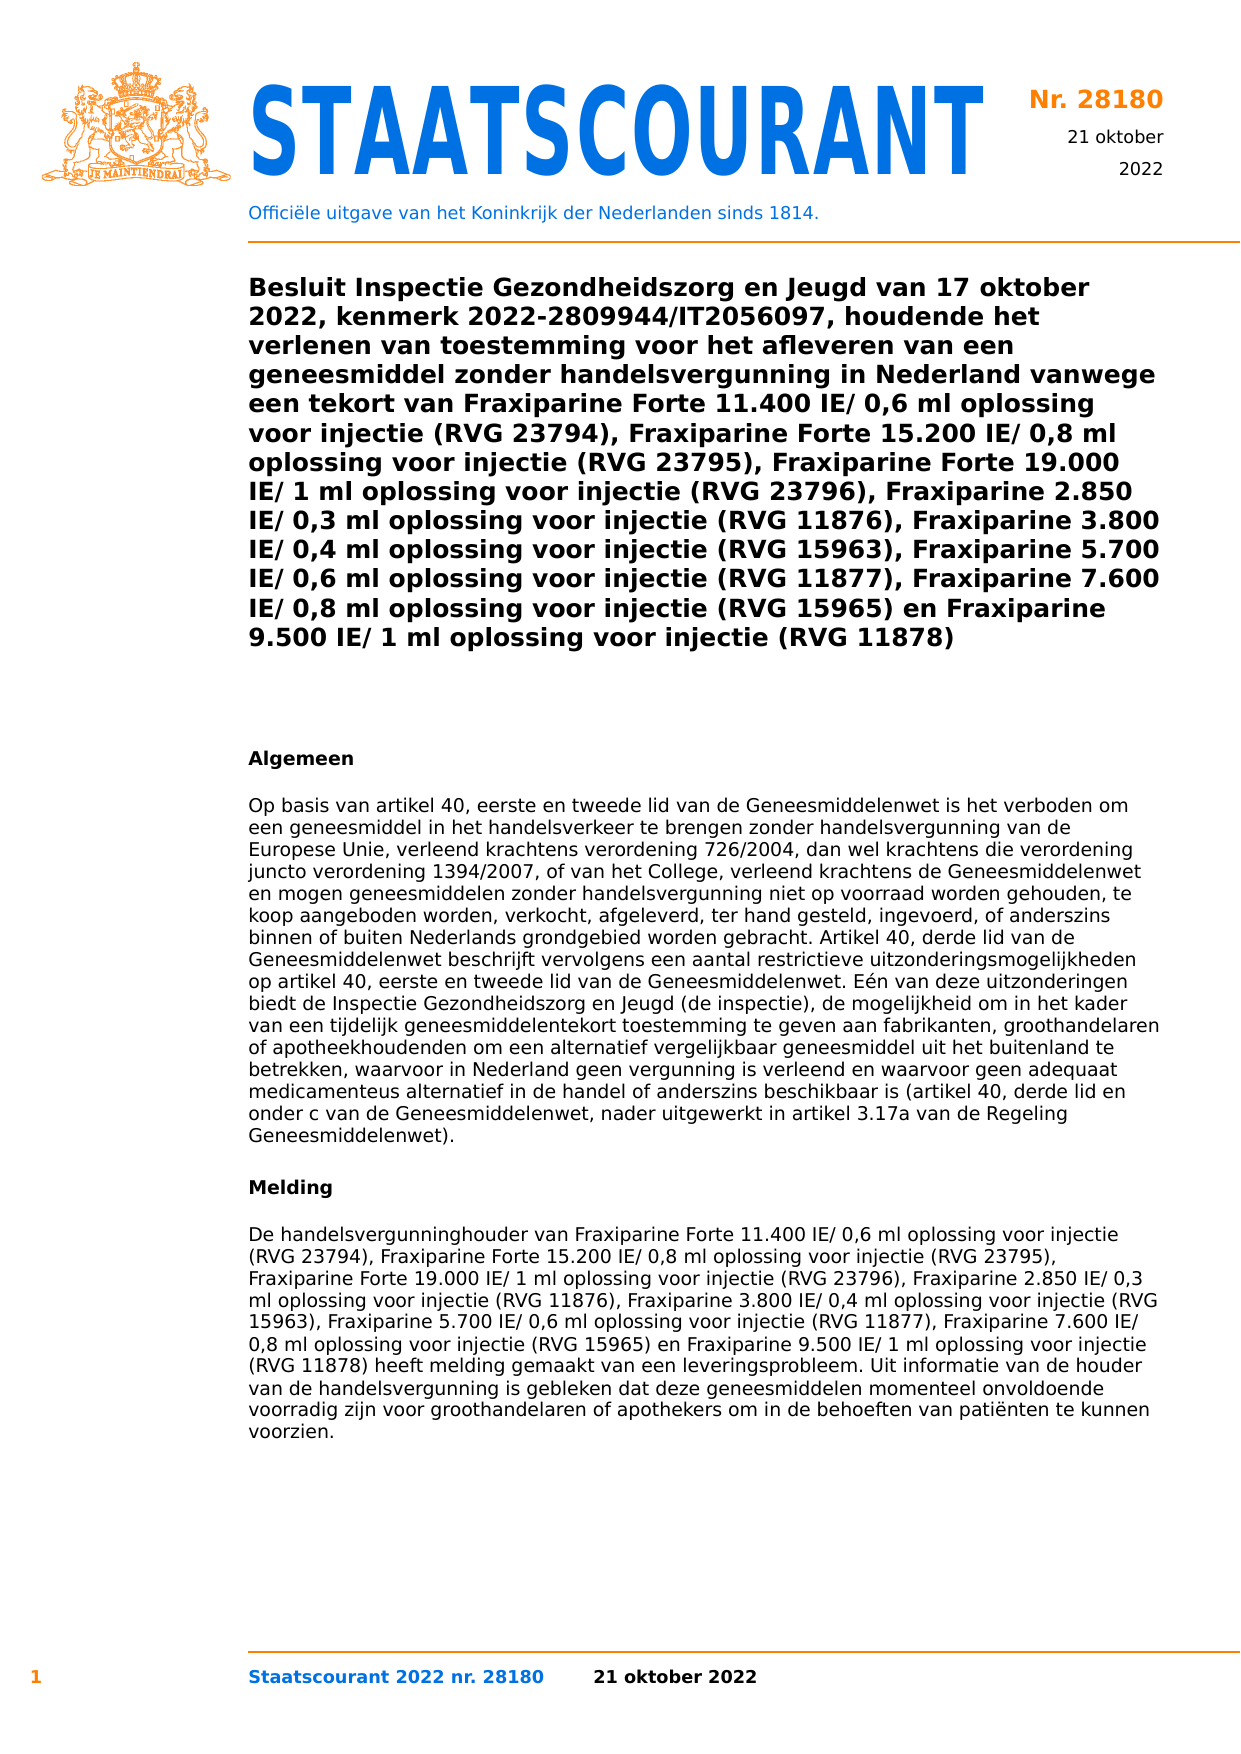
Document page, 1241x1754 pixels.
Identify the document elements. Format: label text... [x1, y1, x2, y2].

subtitle Melding [248, 1177, 1163, 1198]
subtitle Algemeen [248, 748, 1163, 770]
table_header [25, 62, 248, 241]
table_cell 2022 [998, 153, 1240, 203]
table_header Nr. 28180 [998, 62, 1240, 121]
table_cell 21 oktober [998, 121, 1240, 153]
picture [41, 62, 231, 186]
text Op basis van artikel 40, eerste en tweede lid van de Geneesmiddelenwet is het verboden om een geneesmiddel in het handelsverkeer te brengen zonder handelsvergunning van de Europese Unie, verleend krachtens verordening 726/2004, dan wel krachtens die verordening juncto verordening 1394/2007, of van het College, verleend krachtens de Geneesmiddelenwet en mogen geneesmiddelen zonder handelsvergunning niet op voorraad worden gehouden, te koop aangeboden worden, verkocht, afgeleverd, ter hand gesteld, ingevoerd, of anderszins binnen of buiten Nederlands grondgebied worden gebracht. Artikel 40, derde lid van de Geneesmiddelenwet beschrijft vervolgens een aantal restrictieve uitzonderingsmogelijkheden op artikel 40, eerste en tweede lid van de Geneesmiddelenwet. Eén van deze uitzonderingen biedt de Inspectie Gezondheidszorg en Jeugd (de inspectie), de mogelijkheid om in het kader van een tijdelijk geneesmiddelentekort toestemming te geven aan fabrikanten, groothandelaren of apotheekhoudenden om een alternatief vergelijkbaar geneesmiddel uit het buitenland te betrekken, waarvoor in Nederland geen vergunning is verleend en waarvoor geen adequaat medicamenteus alternatief in de handel of anderszins beschikbaar is (artikel 40, derde lid en onder c van de Geneesmiddelenwet, nader uitgewerkt in artikel 3.17a van de Regeling Geneesmiddelenwet). [248, 795, 1163, 1147]
table_header STAATSCOURANT [248, 62, 998, 203]
text De handelsvergunninghouder van Fraxiparine Forte 11.400 IE/ 0,6 ml oplossing voor injectie (RVG 23794), Fraxiparine Forte 15.200 IE/ 0,8 ml oplossing voor injectie (RVG 23795), Fraxiparine Forte 19.000 IE/ 1 ml oplossing voor injectie (RVG 23796), Fraxiparine 2.850 IE/ 0,3 ml oplossing voor injectie (RVG 11876), Fraxiparine 3.800 IE/ 0,4 ml oplossing voor injectie (RVG 15963), Fraxiparine 5.700 IE/ 0,6 ml oplossing voor injectie (RVG 11877), Fraxiparine 7.600 IE/ 0,8 ml oplossing voor injectie (RVG 15965) en Fraxiparine 9.500 IE/ 1 ml oplossing voor injectie (RVG 11878) heeft melding gemaakt van een leveringsprobleem. Uit informatie van de houder van de handelsvergunning is gebleken dat deze geneesmiddelen momenteel onvoldoende voorradig zijn voor groothandelaren of apothekers om in de behoeften van patiënten te kunnen voorzien. [248, 1223, 1163, 1443]
subtitle Besluit Inspectie Gezondheidszorg en Jeugd van 17 oktober 2022, kenmerk 2022-2809944/IT2056097, houdende het verlenen van toestemming voor het afleveren van een geneesmiddel zonder handelsvergunning in Nederland vanwege een tekort van Fraxiparine Forte 11.400 IE/ 0,6 ml oplossing voor injectie (RVG 23794), Fraxiparine Forte 15.200 IE/ 0,8 ml oplossing voor injectie (RVG 23795), Fraxiparine Forte 19.000 IE/ 1 ml oplossing voor injectie (RVG 23796), Fraxiparine 2.850 IE/ 0,3 ml oplossing voor injectie (RVG 11876), Fraxiparine 3.800 IE/ 0,4 ml oplossing voor injectie (RVG 15963), Fraxiparine 5.700 IE/ 0,6 ml oplossing voor injectie (RVG 11877), Fraxiparine 7.600 IE/ 0,8 ml oplossing voor injectie (RVG 15965) en Fraxiparine 9.500 IE/ 1 ml oplossing voor injectie (RVG 11878) [248, 273, 1163, 652]
table_cell Officiële uitgave van het Koninkrijk der Nederlanden sinds 1814. [248, 203, 1240, 241]
